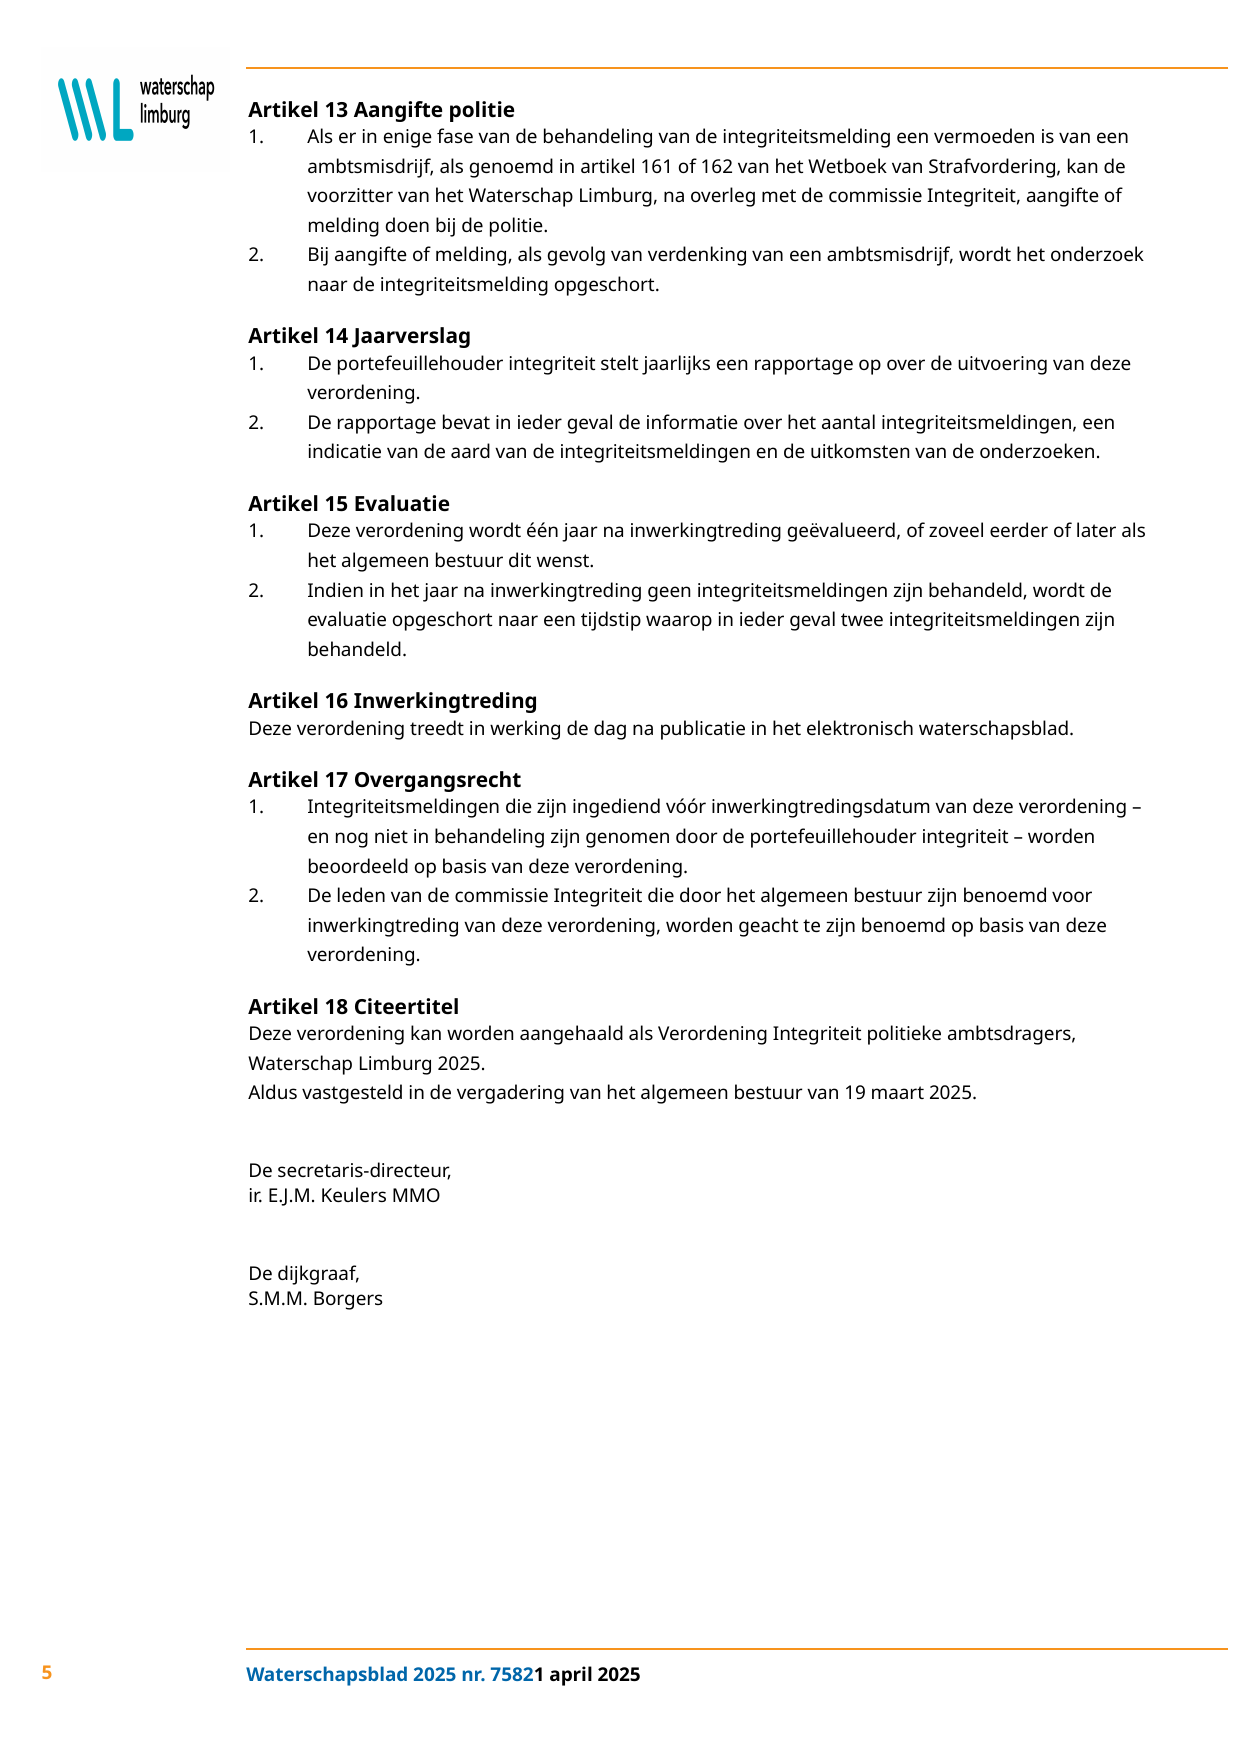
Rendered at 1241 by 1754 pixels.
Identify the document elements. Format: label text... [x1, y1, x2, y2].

text ir. E.J.M. Keulers MMO [248, 1182, 1152, 1208]
text Deze verordening treedt in werking de dag na publicatie in het elektronisch waterschapsblad. [248, 715, 1152, 741]
list Integriteitsmeldingen die zijn ingediend vóór inwerkingtredingsdatum van deze verordening – en nog niet in behandeling zijn genomen door de portefeuillehouder integriteit – worden beoordeeld op basis van deze verordening. [248, 794, 1152, 878]
text Deze verordening kan worden aangehaald als Verordening Integriteit politieke ambtsdragers, Waterschap Limburg 2025. [248, 1020, 1152, 1076]
text De dijkgraaf, [248, 1260, 1152, 1285]
picture [41, 47, 231, 172]
text De secretaris-directeur, [248, 1157, 1152, 1182]
text Aldus vastgesteld in de vergadering van het algemeen bestuur van 19 maart 2025. [248, 1079, 1152, 1105]
text Artikel 14 Jaarverslag [248, 322, 1152, 350]
text Artikel 16 Inwerkingtreding [248, 686, 1152, 715]
text Artikel 15 Evaluatie [248, 489, 1152, 518]
list Als er in enige fase van de behandeling van de integriteitsmelding een vermoeden is van een ambtsmisdrijf, als genoemd in artikel 161 of 162 van het Wetboek van Strafvordering, kan de voorzitter van het Waterschap Limburg, na overleg met de commissie Integriteit, aangifte of melding doen bij de politie. [248, 123, 1152, 238]
text Artikel 17 Overgangsrecht [248, 765, 1152, 794]
list Indien in het jaar na inwerkingtreding geen integriteitsmeldingen zijn behandeld, wordt de evaluatie opgeschort naar een tijdstip waarop in ieder geval twee integriteitsmeldingen zijn behandeld. [248, 577, 1152, 662]
list Deze verordening wordt één jaar na inwerkingtreding geëvalueerd, of zoveel eerder of later als het algemeen bestuur dit wenst. [248, 518, 1152, 573]
list De rapportage bevat in ieder geval de informatie over het aantal integriteitsmeldingen, een indicatie van de aard van de integriteitsmeldingen en de uitkomsten van de onderzoeken. [248, 409, 1152, 464]
list Bij aangifte of melding, als gevolg van verdenking van een ambtsmisdrijf, wordt het onderzoek naar de integriteitsmelding opgeschort. [248, 242, 1152, 297]
text Artikel 13 Aangifte politie [248, 95, 1152, 123]
list De leden van de commissie Integriteit die door het algemeen bestuur zijn benoemd voor inwerkingtreding van deze verordening, worden geacht te zijn benoemd op basis van deze verordening. [248, 882, 1152, 967]
text Artikel 18 Citeertitel [248, 992, 1152, 1020]
list De portefeuillehouder integriteit stelt jaarlijks een rapportage op over de uitvoering van deze verordening. [248, 350, 1152, 405]
text S.M.M. Borgers [248, 1285, 1152, 1311]
